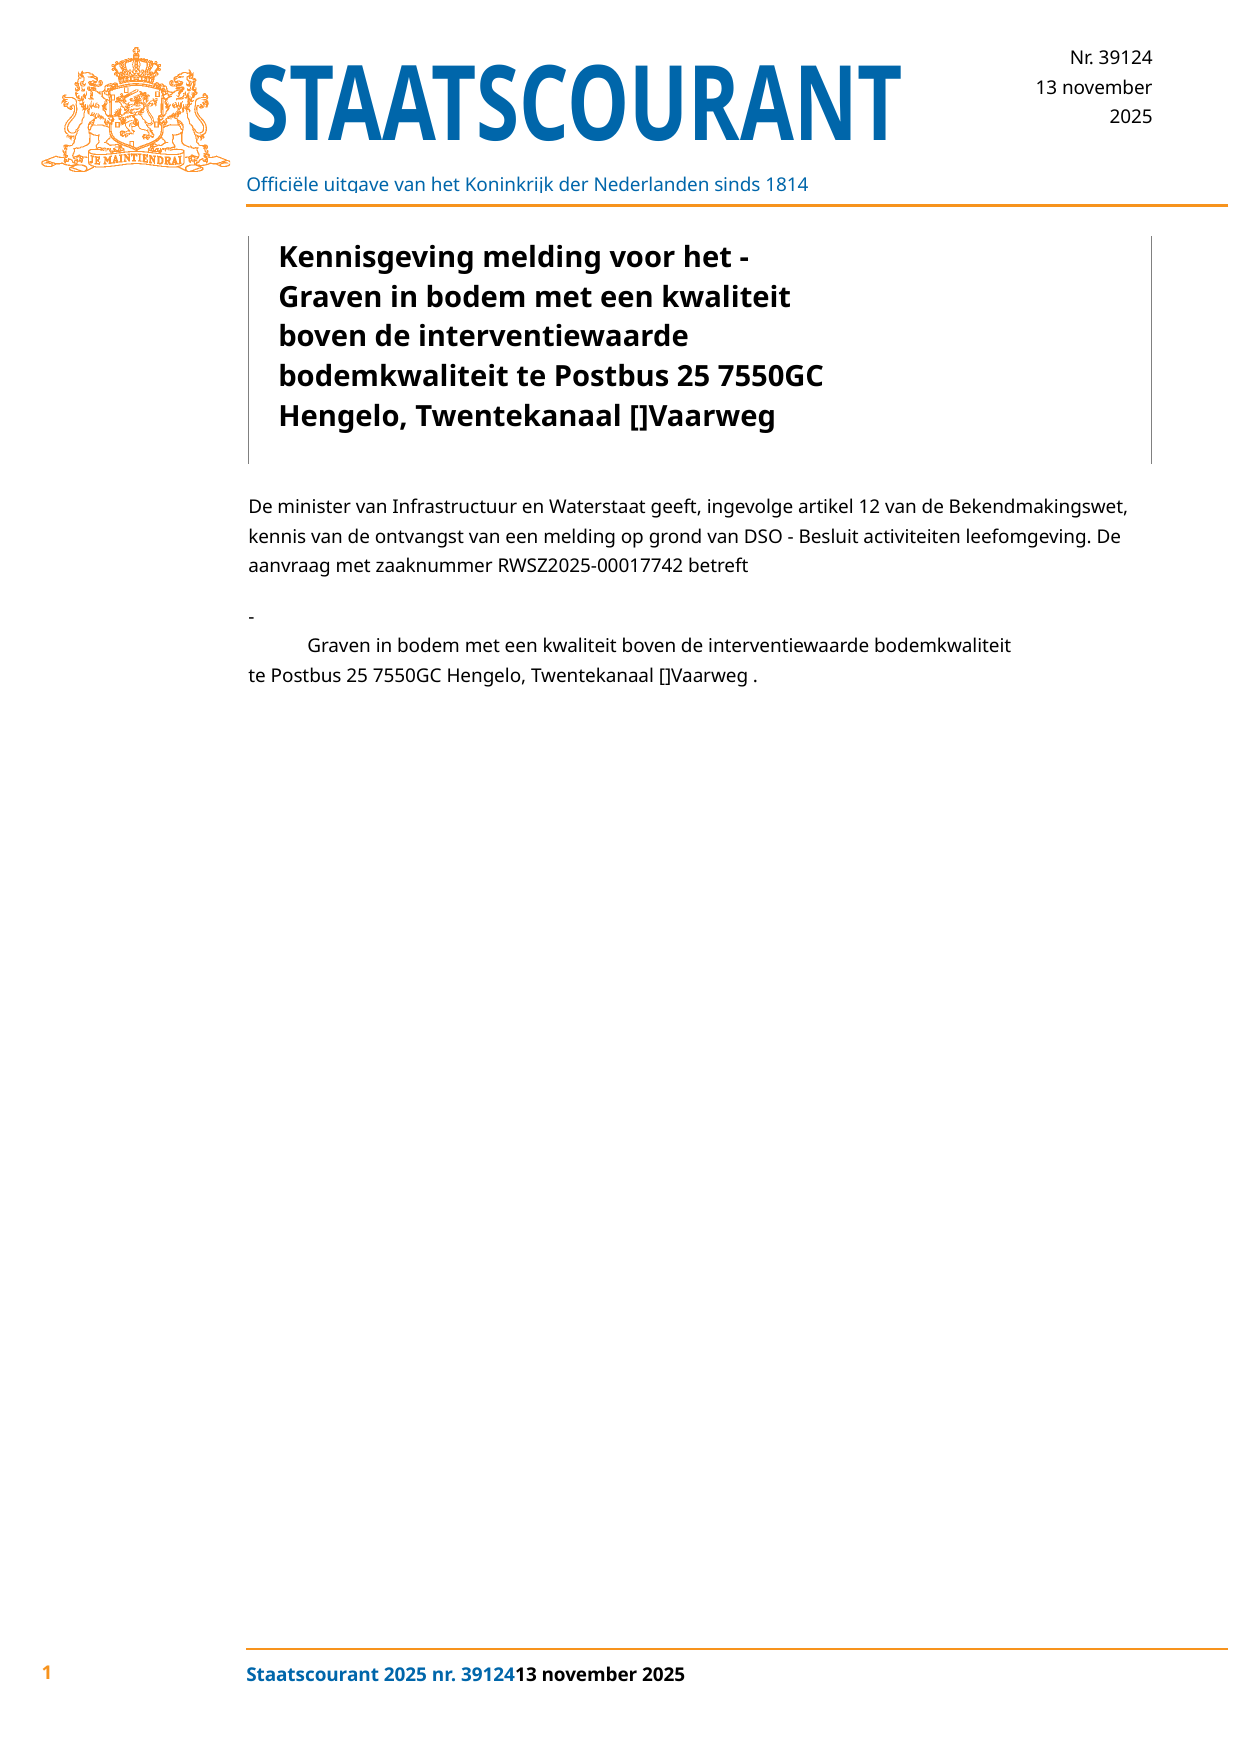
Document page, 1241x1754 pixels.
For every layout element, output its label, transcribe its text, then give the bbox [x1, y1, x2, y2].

picture [41, 47, 231, 172]
picture [912, 236, 1090, 414]
table_header [850, 414, 1151, 464]
table_header [1090, 236, 1151, 413]
text te Postbus 25 7550GC Hengelo, Twentekanaal []Vaarweg . [248, 662, 1152, 688]
list Graven in bodem met een kwaliteit boven de interventiewaarde bodemkwaliteit [248, 632, 1152, 658]
table_header Kennisgeving melding voor het -Graven in bodem met een kwaliteit boven de interventiewaarde bodemkwaliteit te Postbus 25 7550GC Hengelo, Twentekanaal []Vaarweg [249, 236, 850, 464]
text De minister van Infrastructuur en Waterstaat geeft, ingevolge artikel 12 van de Bekendmakingswet, kennis van de ontvangst van een melding op grond van DSO - Besluit activiteiten leefomgeving. De aanvraag met zaaknummer RWSZ2025-00017742 betreft [248, 493, 1152, 578]
table_header [850, 236, 912, 413]
